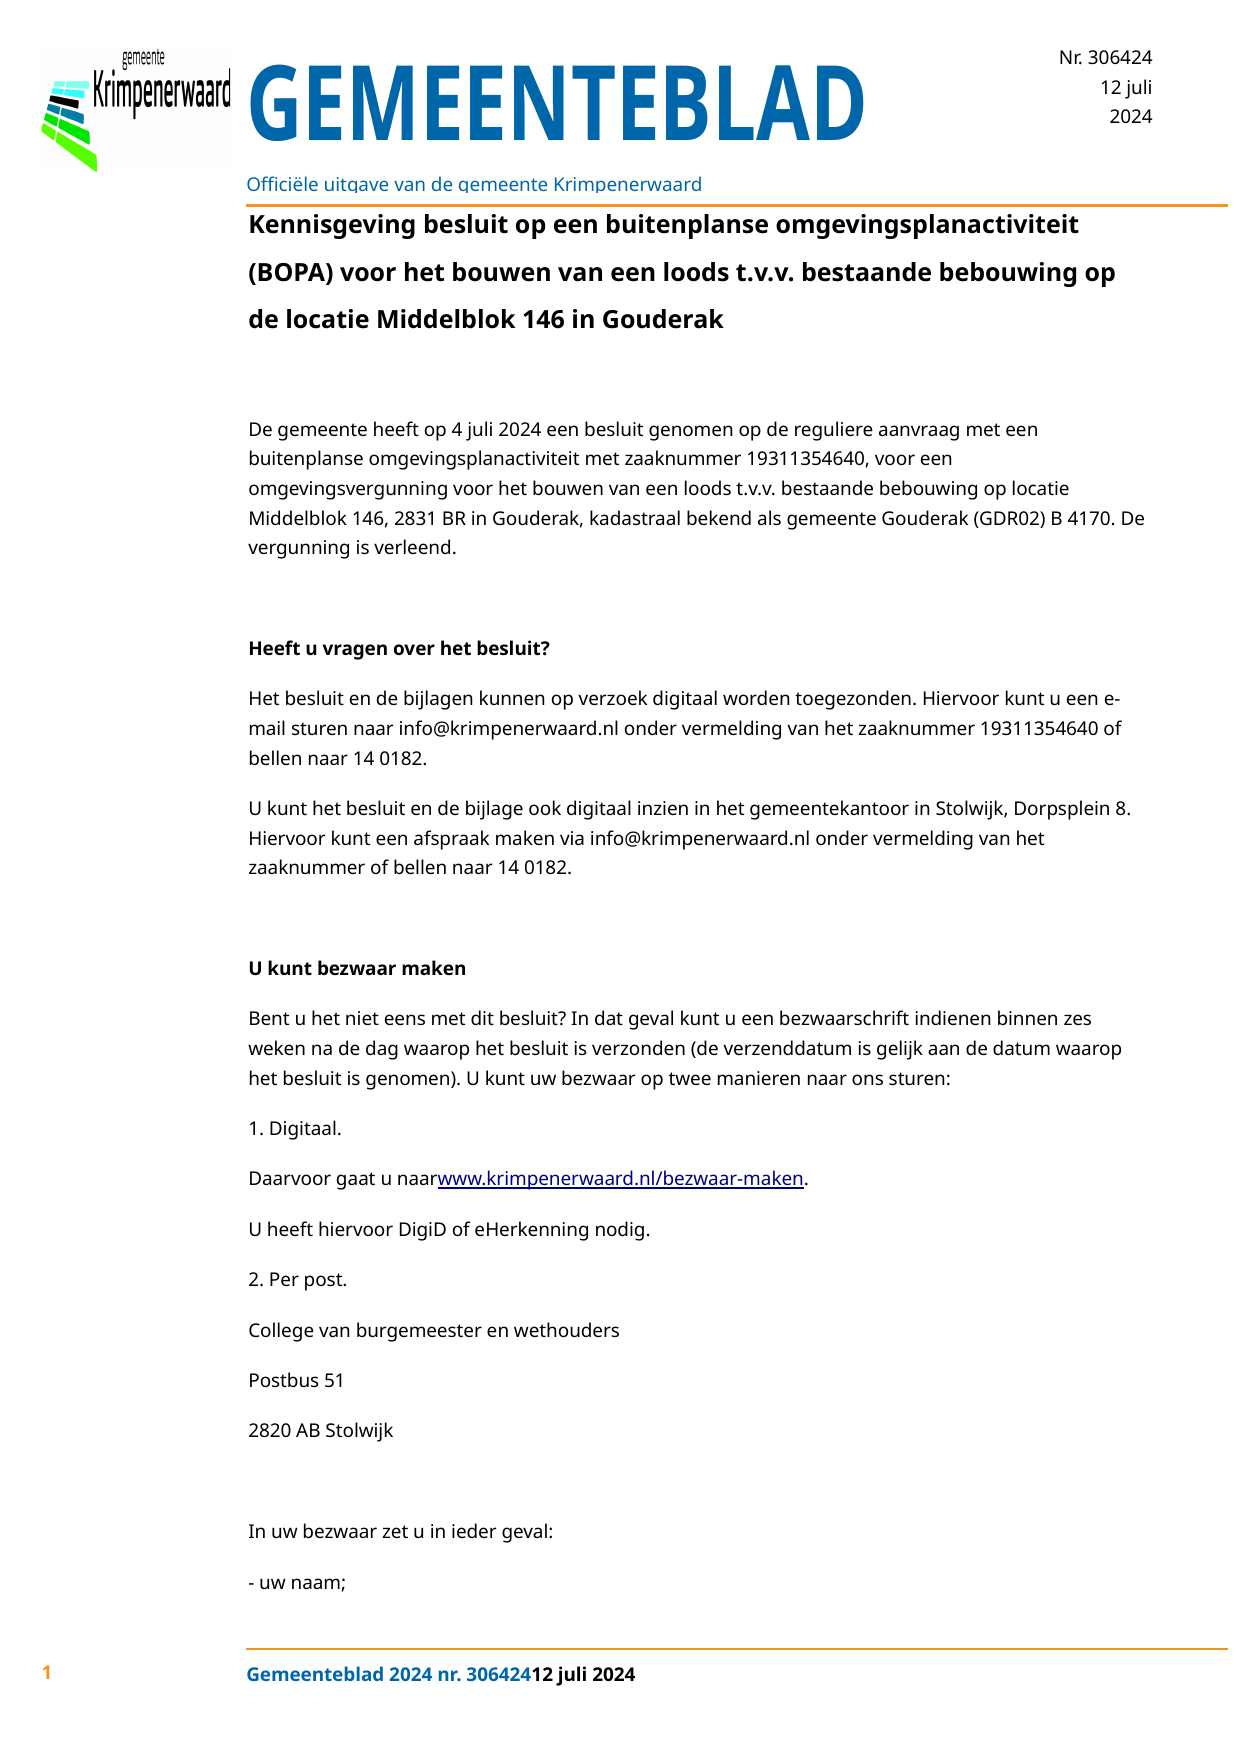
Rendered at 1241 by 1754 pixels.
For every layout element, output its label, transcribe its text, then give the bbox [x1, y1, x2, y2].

text Bent u het niet eens met dit besluit? In dat geval kunt u een bezwaarschrift indienen binnen zes weken na de dag waarop het besluit is verzonden (de verzenddatum is gelijk aan de datum waarop het besluit is genomen). U kunt uw bezwaar op twee manieren naar ons sturen: [248, 1006, 1152, 1090]
text De gemeente heeft op 4 juli 2024 een besluit genomen op de reguliere aanvraag met een buitenplanse omgevingsplanactiviteit met zaaknummer 19311354640, voor een omgevingsvergunning voor het bouwen van een loods t.v.v. bestaande bebouwing op locatie Middelblok 146, 2831 BR in Gouderak, kadastraal bekend als gemeente Gouderak (GDR02) B 4170. De vergunning is verleend. [248, 416, 1152, 560]
text U kunt bezwaar maken [248, 955, 1152, 981]
text Heeft u vragen over het besluit? [248, 635, 1152, 661]
text - uw naam; [248, 1569, 1152, 1594]
picture [41, 47, 231, 172]
text Postbus 51 [248, 1367, 1152, 1393]
text Het besluit en de bijlagen kunnen op verzoek digitaal worden toegezonden. Hiervoor kunt u een e-mail sturen naar info@krimpenerwaard.nl onder vermelding van het zaaknummer 19311354640 of bellen naar 14 0182. [248, 686, 1152, 770]
text U kunt het besluit en de bijlage ook digitaal inzien in het gemeentekantoor in Stolwijk, Dorpsplein 8. Hiervoor kunt een afspraak maken via info@krimpenerwaard.nl onder vermelding van het zaaknummer of bellen naar 14 0182. [248, 795, 1152, 880]
text 2. Per post. [248, 1266, 1152, 1292]
text 1. Digitaal. [248, 1115, 1152, 1141]
text Kennisgeving besluit op een buitenplanse omgevingsplanactiviteit (BOPA) voor het bouwen van een loods t.v.v. bestaande bebouwing op de locatie Middelblok 146 in Gouderak [248, 207, 1152, 336]
text Daarvoor gaat u naarwww.krimpenerwaard.nl/bezwaar-maken. [248, 1166, 1152, 1191]
text U heeft hiervoor DigiD of eHerkenning nodig. [248, 1216, 1152, 1242]
text In uw bezwaar zet u in ieder geval: [248, 1518, 1152, 1544]
text 2820 AB Stolwijk [248, 1418, 1152, 1443]
text College van burgemeester en wethouders [248, 1317, 1152, 1342]
